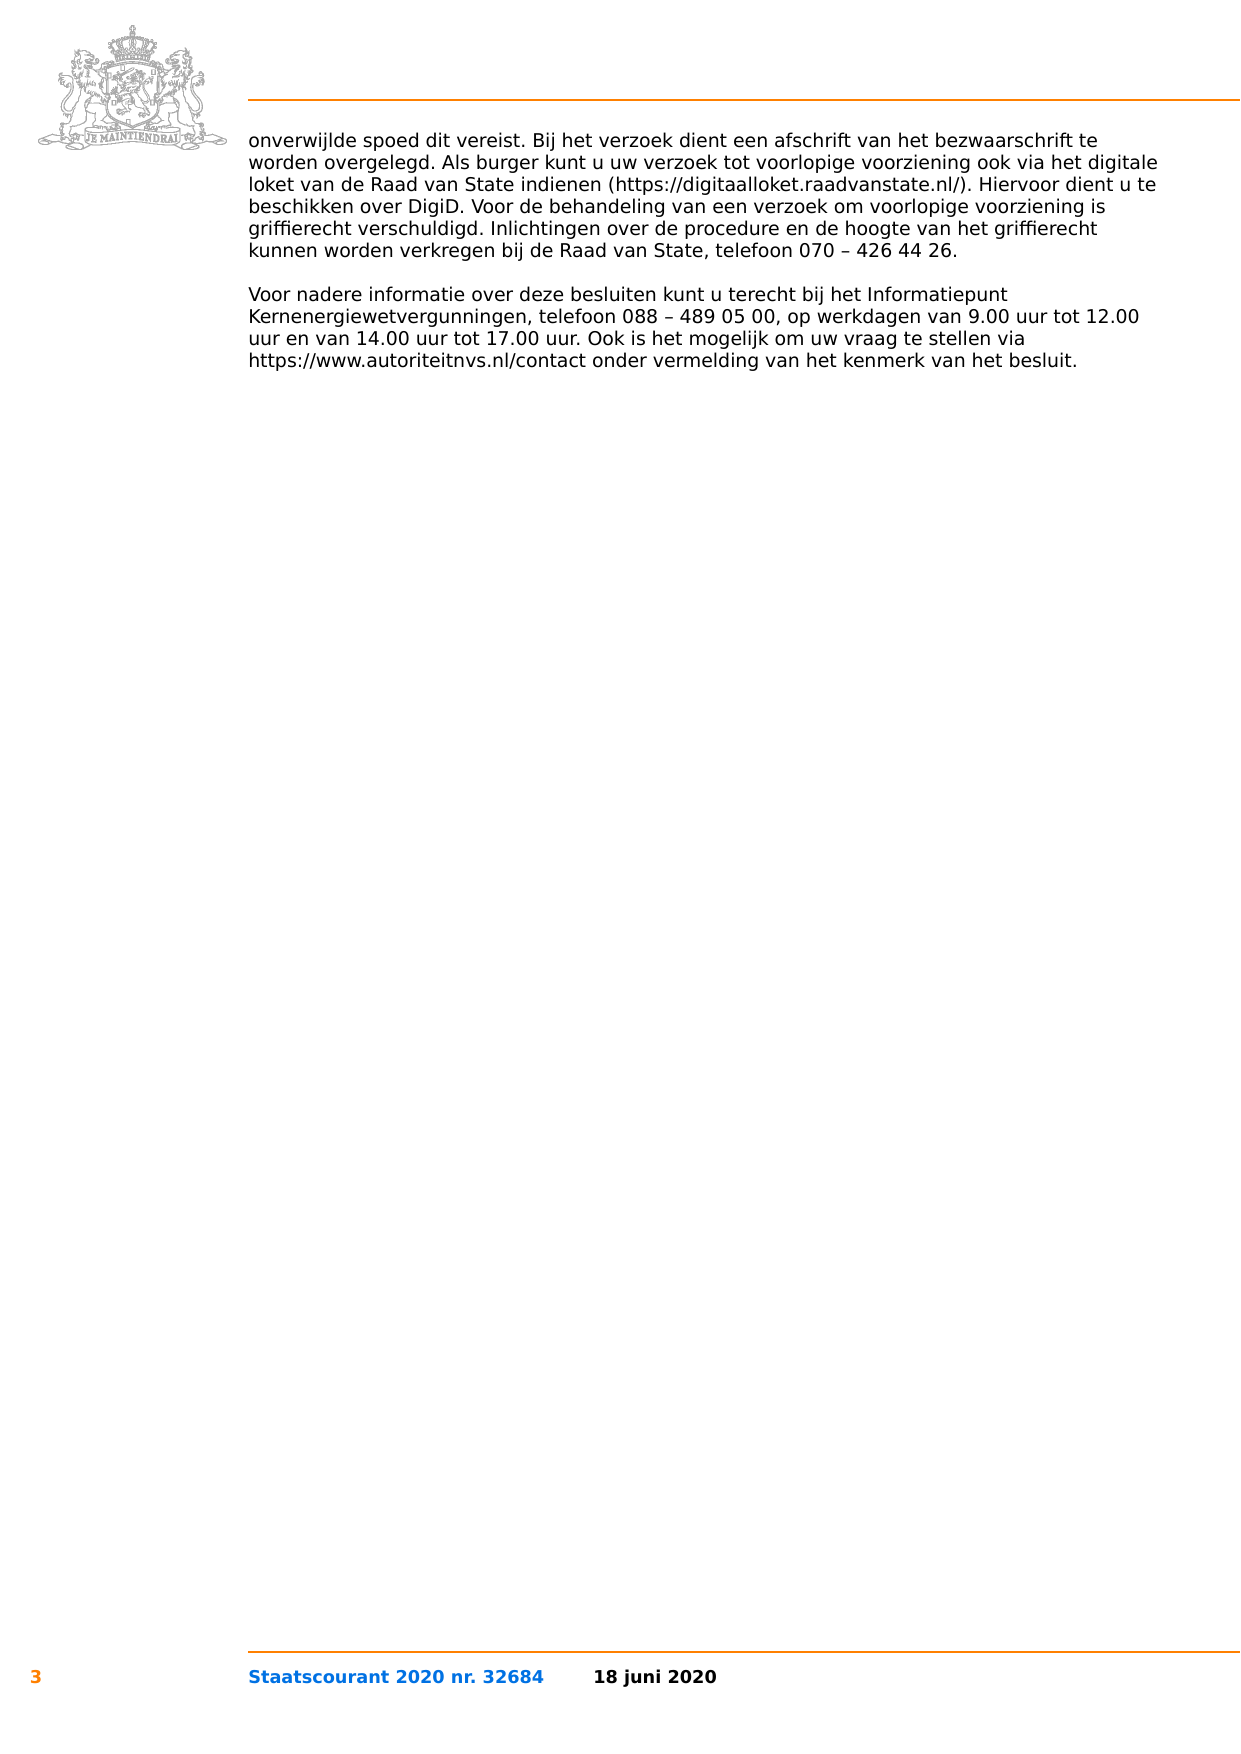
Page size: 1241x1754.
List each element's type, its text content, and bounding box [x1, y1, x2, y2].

picture [38, 25, 227, 150]
text Voor nadere informatie over deze besluiten kunt u terecht bij het Informatiepunt Kernenergiewetvergunningen, telefoon 088 – 489 05 00, op werkdagen van 9.00 uur tot 12.00 uur en van 14.00 uur tot 17.00 uur. Ook is het mogelijk om uw vraag te stellen via https://www.autoriteitnvs.nl/contact onder vermelding van het kenmerk van het besluit. [248, 284, 1163, 372]
text onverwijlde spoed dit vereist. Bij het verzoek dient een afschrift van het bezwaarschrift te worden overgelegd. Als burger kunt u uw verzoek tot voorlopige voorziening ook via het digitale loket van de Raad van State indienen (https://digitaalloket.raadvanstate.nl/). Hiervoor dient u te beschikken over DigiD. Voor de behandeling van een verzoek om voorlopige voorziening is griffierecht verschuldigd. Inlichtingen over de procedure en de hoogte van het griffierecht kunnen worden verkregen bij de Raad van State, telefoon 070 – 426 44 26. [248, 130, 1163, 262]
